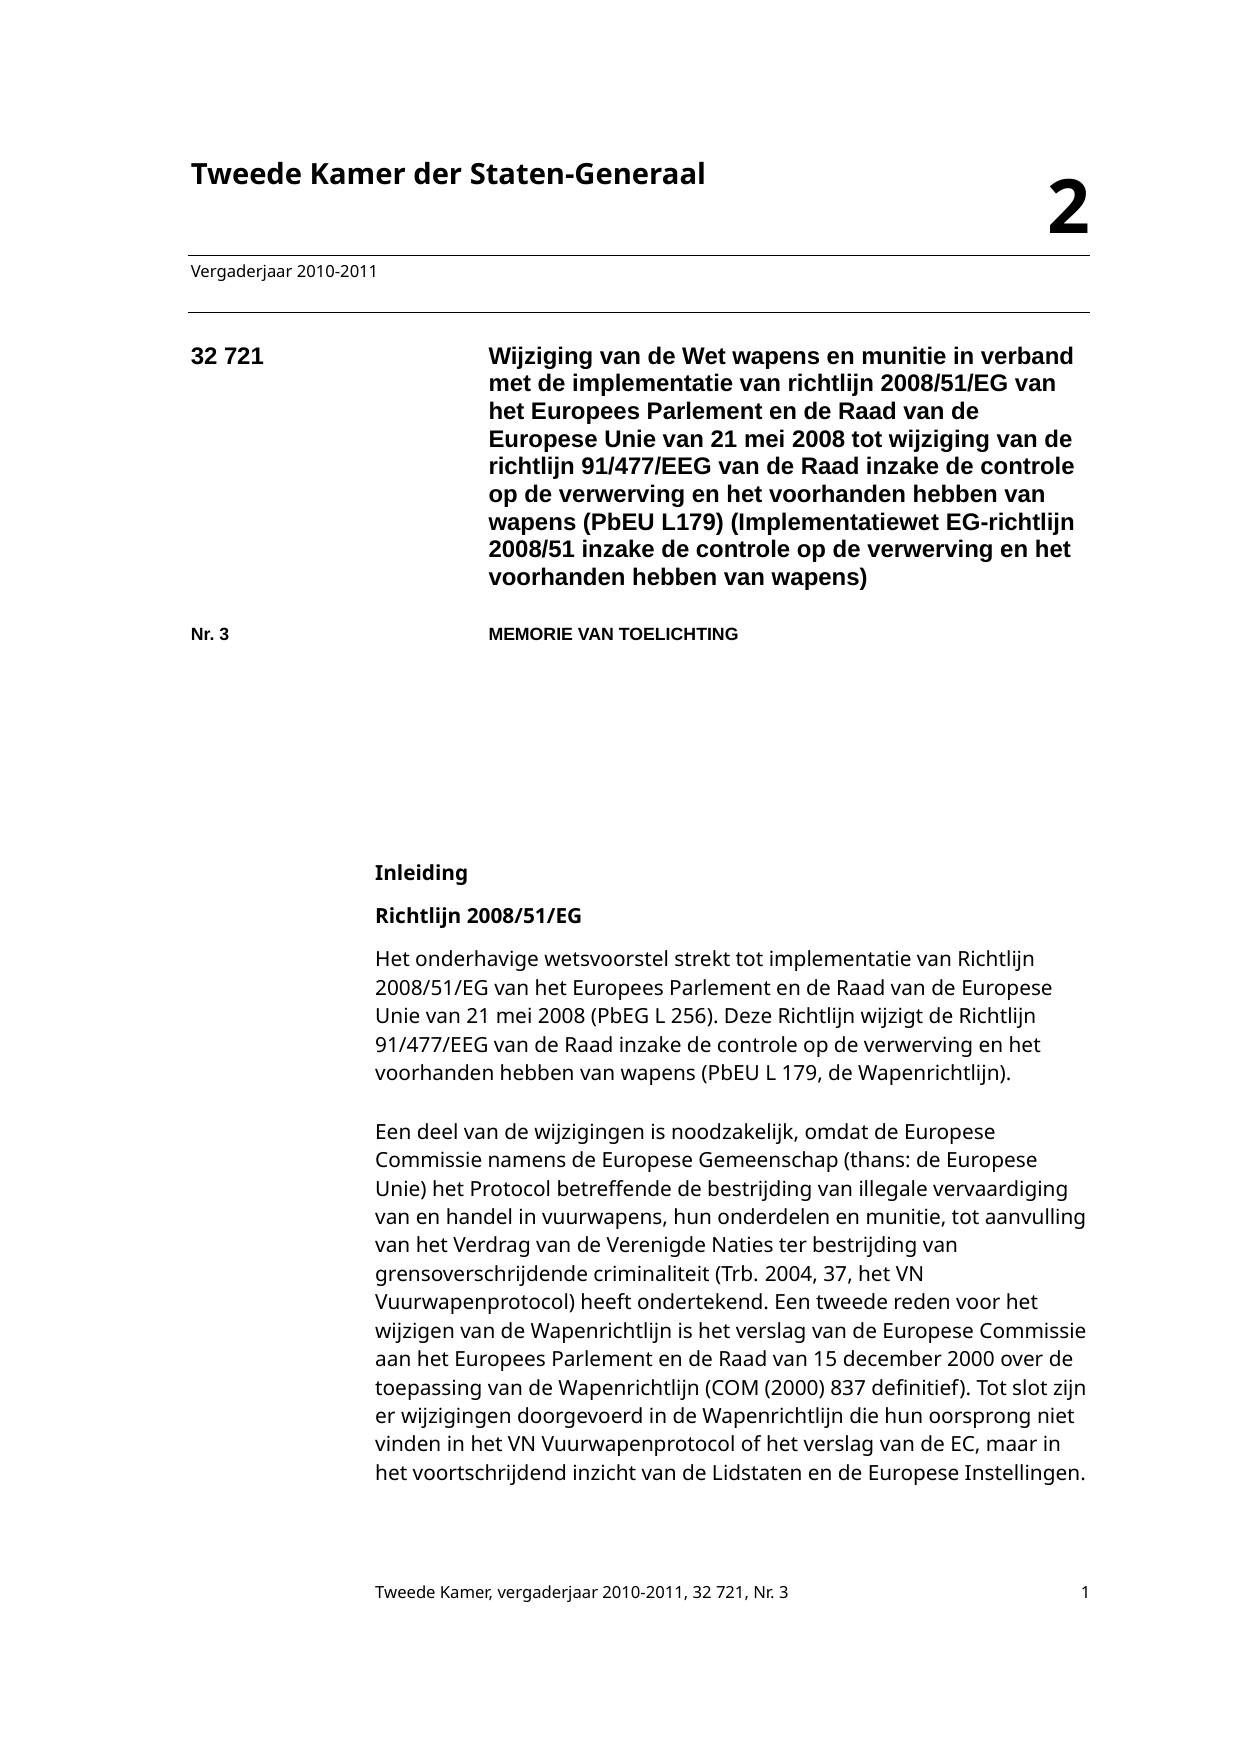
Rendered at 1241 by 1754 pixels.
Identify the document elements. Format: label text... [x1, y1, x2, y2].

table_header Tweede Kamer der Staten-Generaal [188, 150, 909, 255]
table_cell MEMORIE VAN TOELICHTING [485, 620, 1090, 739]
table_cell [485, 313, 1090, 339]
text Het onderhavige wetsvoorstel strekt tot implementatie van Richtlijn 2008/51/EG van het Europees Parlement en de Raad van de Europese Unie van 21 mei 2008 (PbEG L 256). Deze Richtlijn wijzigt de Richtlijn 91/477/EEG van de Raad inzake de controle op de verwerving en het voorhanden hebben van wapens (PbEU L 179, de Wapenrichtlijn). [375, 944, 1090, 1087]
table_cell Vergaderjaar 2010-2011 [188, 256, 485, 312]
table_cell Nr. 3 [188, 620, 485, 739]
table_cell 32 721 [188, 339, 485, 620]
text Een deel van de wijzigingen is noodzakelijk, omdat de Europese Commissie namens de Europese Gemeenschap (thans: de Europese Unie) het Protocol betreffende de bestrijding van illegale vervaardiging van en handel in vuurwapens, hun onderdelen en munitie, tot aanvulling van het Verdrag van de Verenigde Naties ter bestrijding van grensoverschrijdende criminaliteit (Trb. 2004, 37, het VN Vuurwapenprotocol) heeft ondertekend. Een tweede reden voor het wijzigen van de Wapenrichtlijn is het verslag van de Europese Commissie aan het Europees Parlement en de Raad van 15 december 2000 over de toepassing van de Wapenrichtlijn (COM (2000) 837 definitief). Tot slot zijn er wijzigingen doorgevoerd in de Wapenrichtlijn die hun oorsprong niet vinden in het VN Vuurwapenprotocol of het verslag van de EC, maar in het voortschrijdend inzicht van de Lidstaten en de Europese Instellingen. [375, 1117, 1090, 1486]
table_cell Wijziging van de Wet wapens en munitie in verband met de implementatie van richtlijn 2008/51/EG van het Europees Parlement en de Raad van de Europese Unie van 21 mei 2008 tot wijziging van de richtlijn 91/477/EEG van de Raad inzake de controle op de verwerving en het voorhanden hebben van wapens (PbEU L179) (Implementatiewet EG-richtlijn 2008/51 inzake de controle op de verwerving en het voorhanden hebben van wapens) [485, 339, 1090, 620]
table_cell [188, 313, 485, 339]
text Inleiding [375, 858, 1090, 886]
table_cell [485, 256, 1090, 312]
text Richtlijn 2008/51/EG [375, 901, 1090, 929]
table_header 2 [910, 150, 1090, 255]
